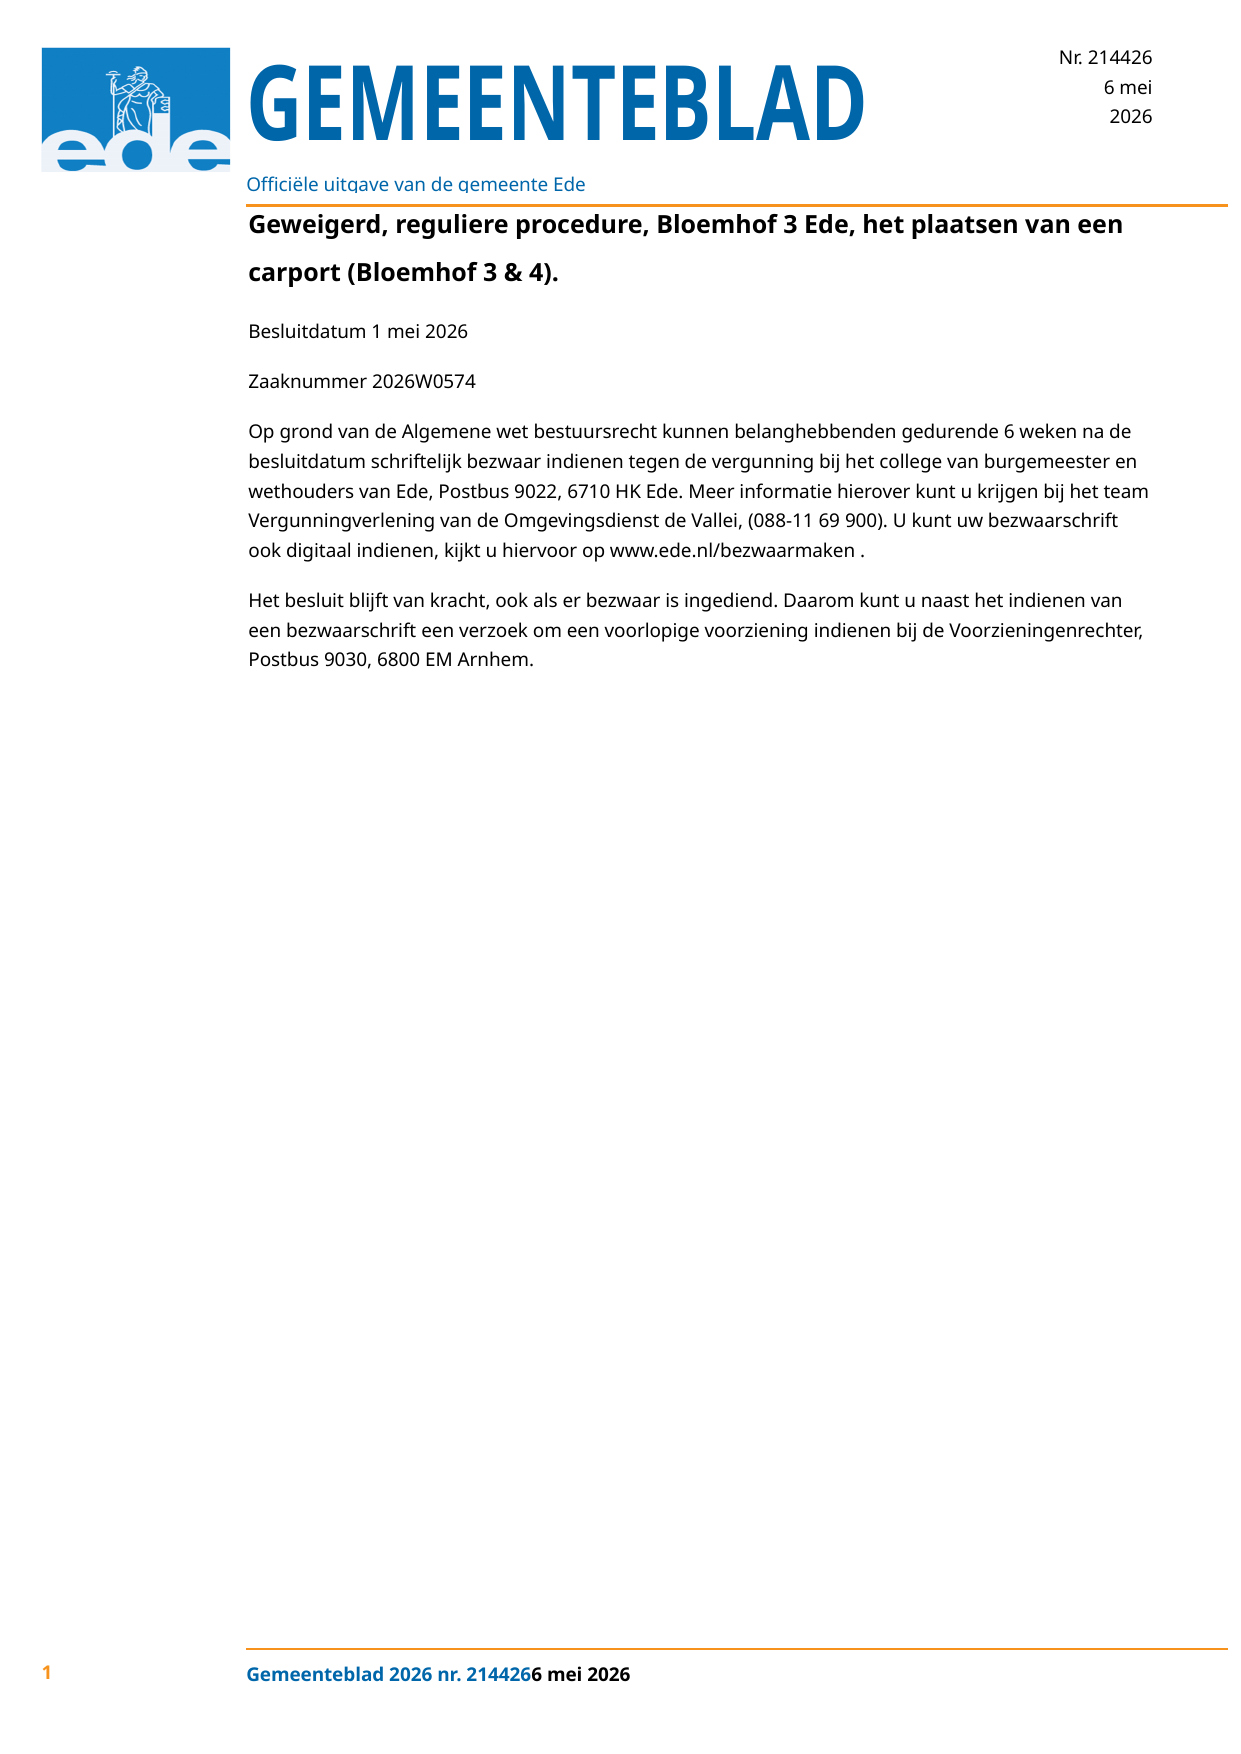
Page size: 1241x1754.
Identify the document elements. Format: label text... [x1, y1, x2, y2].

text Op grond van de Algemene wet bestuursrecht kunnen belanghebbenden gedurende 6 weken na de besluitdatum schriftelijk bezwaar indienen tegen de vergunning bij het college van burgemeester en wethouders van Ede, Postbus 9022, 6710 HK Ede. Meer informatie hierover kunt u krijgen bij het team Vergunningverlening van de Omgevingsdienst de Vallei, (088-11 69 900). U kunt uw bezwaarschrift ook digitaal indienen, kijkt u hiervoor op www.ede.nl/bezwaarmaken . [248, 419, 1152, 563]
picture [41, 47, 231, 172]
text Het besluit blijft van kracht, ook als er bezwaar is ingediend. Daarom kunt u naast het indienen van een bezwaarschrift een verzoek om een voorlopige voorziening indienen bij de Voorzieningenrechter, Postbus 9030, 6800 EM Arnhem. [248, 587, 1152, 672]
text Besluitdatum 1 mei 2026 [248, 318, 1152, 344]
text Zaaknummer 2026W0574 [248, 368, 1152, 394]
text Geweigerd, reguliere procedure, Bloemhof 3 Ede, het plaatsen van een carport (Bloemhof 3 & 4). [248, 207, 1152, 288]
